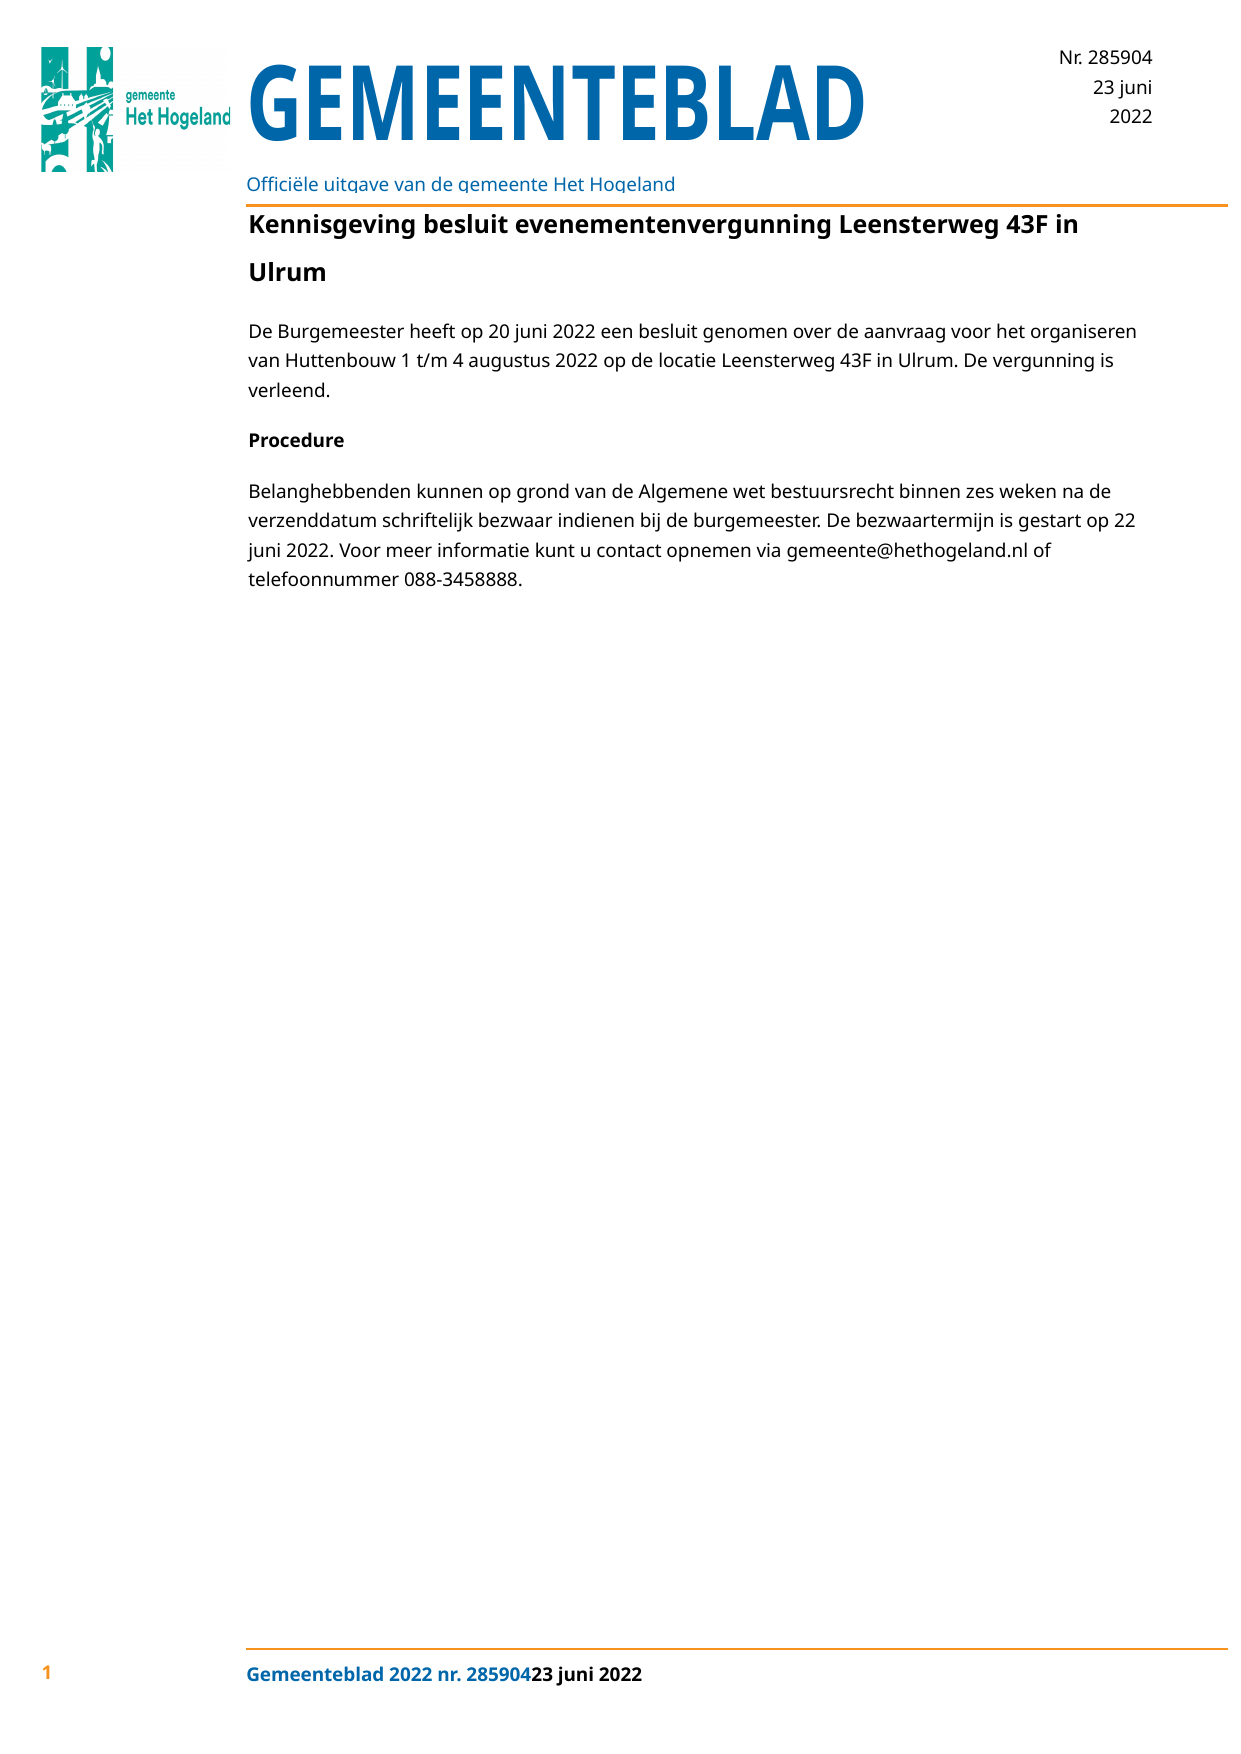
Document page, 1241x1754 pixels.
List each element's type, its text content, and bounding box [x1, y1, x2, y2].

text De Burgemeester heeft op 20 juni 2022 een besluit genomen over de aanvraag voor het organiseren van Huttenbouw 1 t/m 4 augustus 2022 op de locatie Leensterweg 43F in Ulrum. De vergunning is verleend. [248, 318, 1152, 403]
text Belanghebbenden kunnen op grond van de Algemene wet bestuursrecht binnen zes weken na de verzenddatum schriftelijk bezwaar indienen bij de burgemeester. De bezwaartermijn is gestart op 22 juni 2022. Voor meer informatie kunt u contact opnemen via gemeente@hethogeland.nl of telefoonnummer 088-3458888. [248, 478, 1152, 592]
text Procedure [248, 427, 1152, 453]
picture [41, 47, 231, 172]
text Kennisgeving besluit evenementenvergunning Leensterweg 43F in Ulrum [248, 207, 1152, 288]
